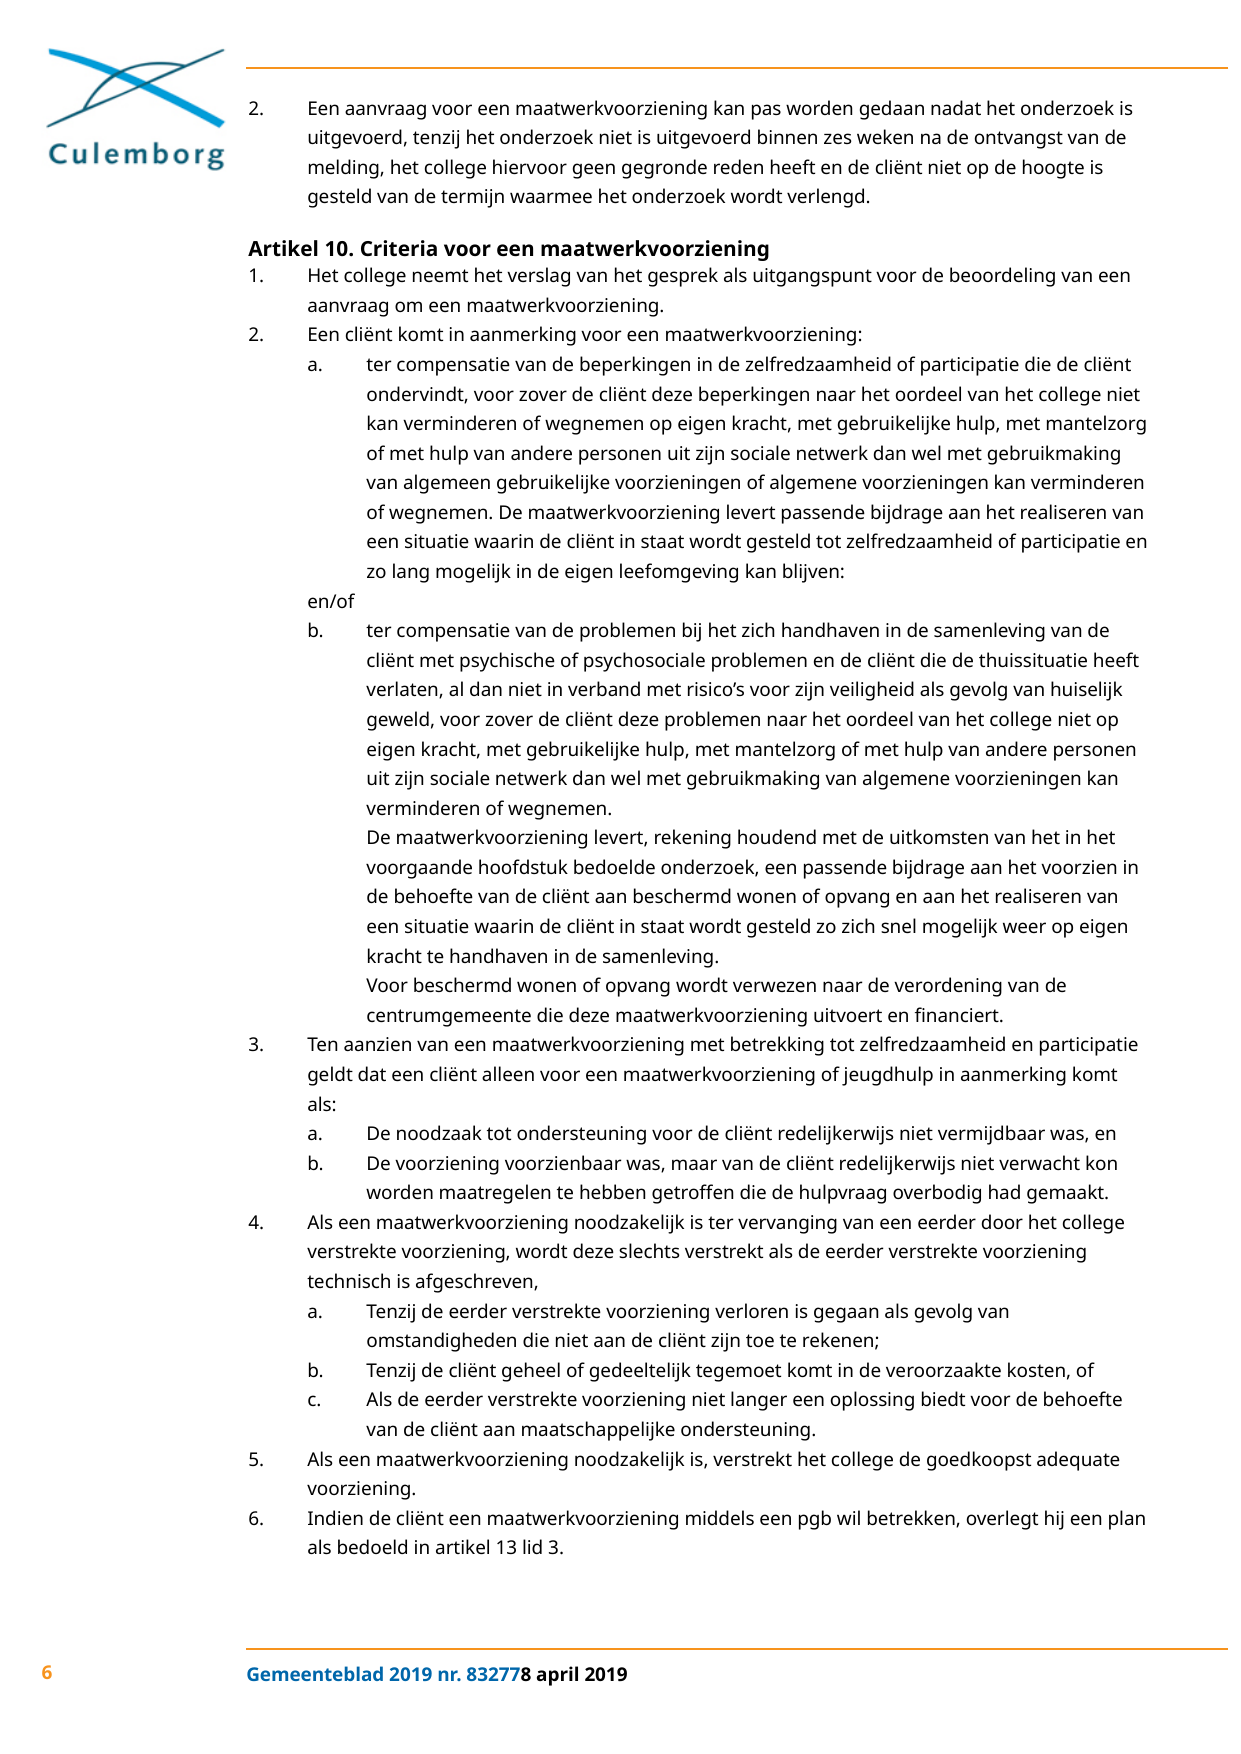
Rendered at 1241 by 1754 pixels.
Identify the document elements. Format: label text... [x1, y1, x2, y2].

list Tenzij de cliënt geheel of gedeeltelijk tegemoet komt in de veroorzaakte kosten, of [307, 1357, 1152, 1383]
list Als een maatwerkvoorziening noodzakelijk is, verstrekt het college de goedkoopst adequate voorziening. [248, 1446, 1152, 1501]
list Een cliënt komt in aanmerking voor een maatwerkvoorziening: [248, 322, 1152, 347]
list Tenzij de eerder verstrekte voorziening verloren is gegaan als gevolg van omstandigheden die niet aan de cliënt zijn toe te rekenen; [307, 1298, 1152, 1353]
text Artikel 10. Criteria voor een maatwerkvoorziening [248, 234, 1152, 262]
list Het college neemt het verslag van het gesprek als uitgangspunt voor de beoordeling van een aanvraag om een maatwerkvoorziening. [248, 262, 1152, 318]
list Ten aanzien van een maatwerkvoorziening met betrekking tot zelfredzaamheid en participatie geldt dat een cliënt alleen voor een maatwerkvoorziening of jeugdhulp in aanmerking komt als: [248, 1032, 1152, 1116]
list Als een maatwerkvoorziening noodzakelijk is ter vervanging van een eerder door het college verstrekte voorziening, wordt deze slechts verstrekt als de eerder verstrekte voorziening technisch is afgeschreven, [248, 1209, 1152, 1294]
list De noodzaak tot ondersteuning voor de cliënt redelijkerwijs niet vermijdbaar was, en [307, 1120, 1152, 1146]
list Voor beschermd wonen of opvang wordt verwezen naar de verordening van de centrumgemeente die deze maatwerkvoorziening uitvoert en financiert. [307, 972, 1152, 1028]
list De maatwerkvoorziening levert, rekening houdend met de uitkomsten van het in het voorgaande hoofdstuk bedoelde onderzoek, een passende bijdrage aan het voorzien in de behoefte van de cliënt aan beschermd wonen of opvang en aan het realiseren van een situatie waarin de cliënt in staat wordt gesteld zo zich snel mogelijk weer op eigen kracht te handhaven in de samenleving. [307, 824, 1152, 968]
list ter compensatie van de problemen bij het zich handhaven in de samenleving van de cliënt met psychische of psychosociale problemen en de cliënt die de thuissituatie heeft verlaten, al dan niet in verband met risico’s voor zijn veiligheid als gevolg van huiselijk geweld, voor zover de cliënt deze problemen naar het oordeel van het college niet op eigen kracht, met gebruikelijke hulp, met mantelzorg of met hulp van andere personen uit zijn sociale netwerk dan wel met gebruikmaking van algemene voorzieningen kan verminderen of wegnemen. [307, 617, 1152, 821]
list Als de eerder verstrekte voorziening niet langer een oplossing biedt voor de behoefte van de cliënt aan maatschappelijke ondersteuning. [307, 1387, 1152, 1442]
list en/of [248, 588, 1152, 613]
list De voorziening voorzienbaar was, maar van de cliënt redelijkerwijs niet verwacht kon worden maatregelen te hebben getroffen die de hulpvraag overbodig had gemaakt. [307, 1150, 1152, 1205]
list Een aanvraag voor een maatwerkvoorziening kan pas worden gedaan nadat het onderzoek is uitgevoerd, tenzij het onderzoek niet is uitgevoerd binnen zes weken na de ontvangst van de melding, het college hiervoor geen gegronde reden heeft en de cliënt niet op de hoogte is gesteld van de termijn waarmee het onderzoek wordt verlengd. [248, 95, 1152, 209]
list Indien de cliënt een maatwerkvoorziening middels een pgb wil betrekken, overlegt hij een plan als bedoeld in artikel 13 lid 3. [248, 1505, 1152, 1560]
picture [41, 47, 231, 172]
list ter compensatie van de beperkingen in de zelfredzaamheid of participatie die de cliënt ondervindt, voor zover de cliënt deze beperkingen naar het oordeel van het college niet kan verminderen of wegnemen op eigen kracht, met gebruikelijke hulp, met mantelzorg of met hulp van andere personen uit zijn sociale netwerk dan wel met gebruikmaking van algemeen gebruikelijke voorzieningen of algemene voorzieningen kan verminderen of wegnemen. De maatwerkvoorziening levert passende bijdrage aan het realiseren van een situatie waarin de cliënt in staat wordt gesteld tot zelfredzaamheid of participatie en zo lang mogelijk in de eigen leefomgeving kan blijven: [307, 351, 1152, 584]
